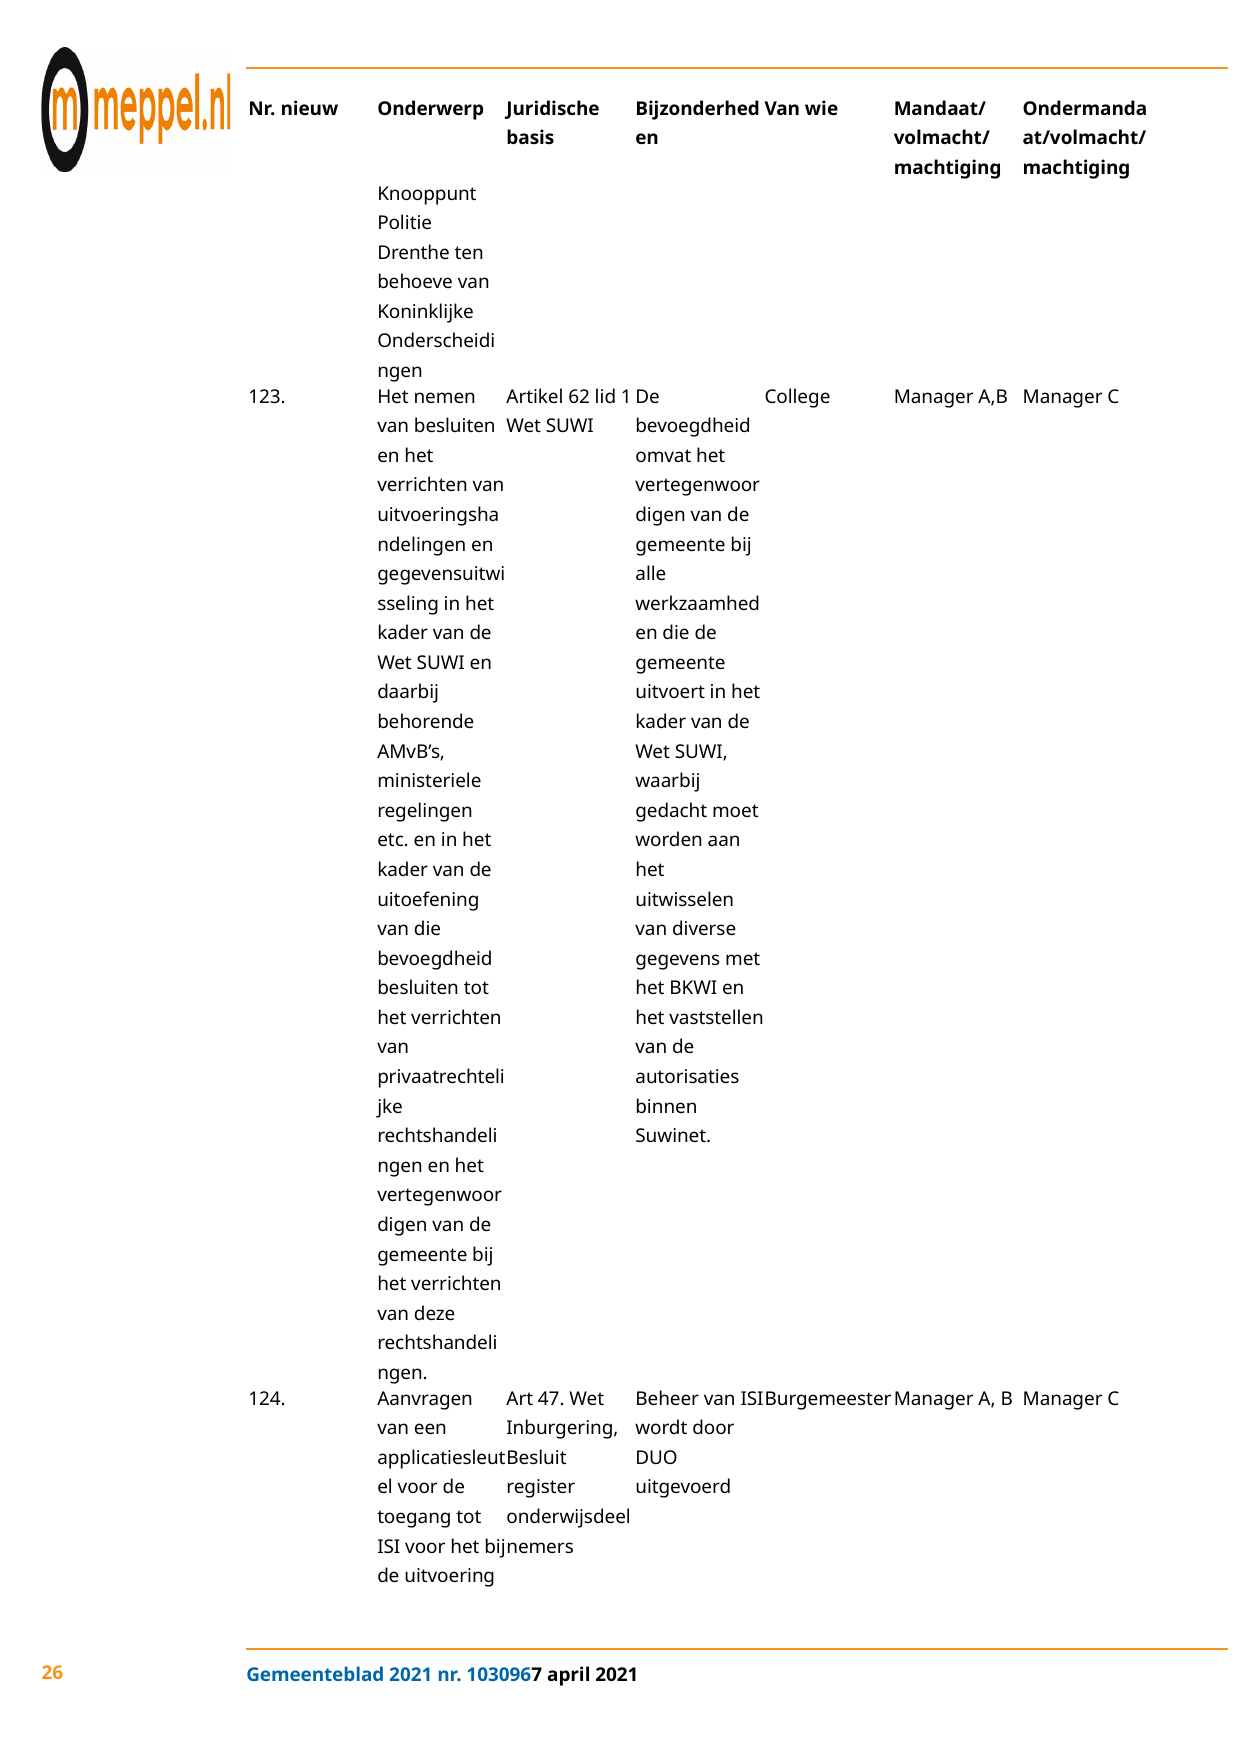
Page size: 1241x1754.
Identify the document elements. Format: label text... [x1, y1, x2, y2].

table_header Bijzonderheden [635, 95, 764, 180]
table_cell [1023, 180, 1152, 383]
table_cell [764, 180, 893, 383]
table_cell Beheer van ISI wordt door DUO uitgevoerd [635, 1385, 764, 1588]
table_cell Manager C [1023, 383, 1152, 1385]
table_cell [248, 1385, 377, 1588]
table_cell Manager C [1023, 1385, 1152, 1588]
table_cell [248, 180, 377, 383]
table_cell Burgemeester [764, 1385, 893, 1588]
picture [41, 47, 231, 172]
table_cell De bevoegdheid omvat het vertegenwoordigen van de gemeente bij alle werkzaamheden die de gemeente uitvoert in het kader van de Wet SUWI, waarbij gedacht moet worden aan het uitwisselen van diverse gegevens met het BKWI en het vaststellen van de autorisaties binnen Suwinet. [635, 383, 764, 1385]
table_header Onderwerp [377, 95, 506, 180]
table_cell College [764, 383, 893, 1385]
table_cell Art 47. Wet Inburgering, Besluit register onderwijsdeelnemers [506, 1385, 635, 1588]
table_cell Het nemen van besluiten en het verrichten van uitvoeringshandelingen en gegevensuitwisseling in het kader van de Wet SUWI en daarbij behorende AMvB’s, ministeriele regelingen etc. en in het kader van de uitoefening van die bevoegdheid besluiten tot het verrichten van privaatrechtelijke rechtshandelingen en het vertegenwoordigen van de gemeente bij het verrichten van deze rechtshandelingen. [377, 383, 506, 1385]
table_header Juridische basis [506, 95, 635, 180]
table_cell [506, 180, 635, 383]
table_cell [894, 180, 1022, 383]
table_cell Manager A, B [894, 1385, 1022, 1588]
table_header Mandaat/volmacht/machtiging [894, 95, 1022, 180]
table_cell Aanvragen van een applicatiesleutel voor de toegang tot ISI voor het bij de uitvoering [377, 1385, 506, 1588]
table_cell Manager A,B [894, 383, 1022, 1385]
table_cell [635, 180, 764, 383]
table_header Ondermandaat/volmacht/ machtiging [1023, 95, 1152, 180]
table_header Nr. nieuw [248, 95, 377, 180]
table_cell [248, 383, 377, 1385]
table_cell Knooppunt Politie Drenthe ten behoeve van Koninklijke Onderscheidingen [377, 180, 506, 383]
table_cell Artikel 62 lid 1 Wet SUWI [506, 383, 635, 1385]
table_header Van wie [764, 95, 893, 180]
